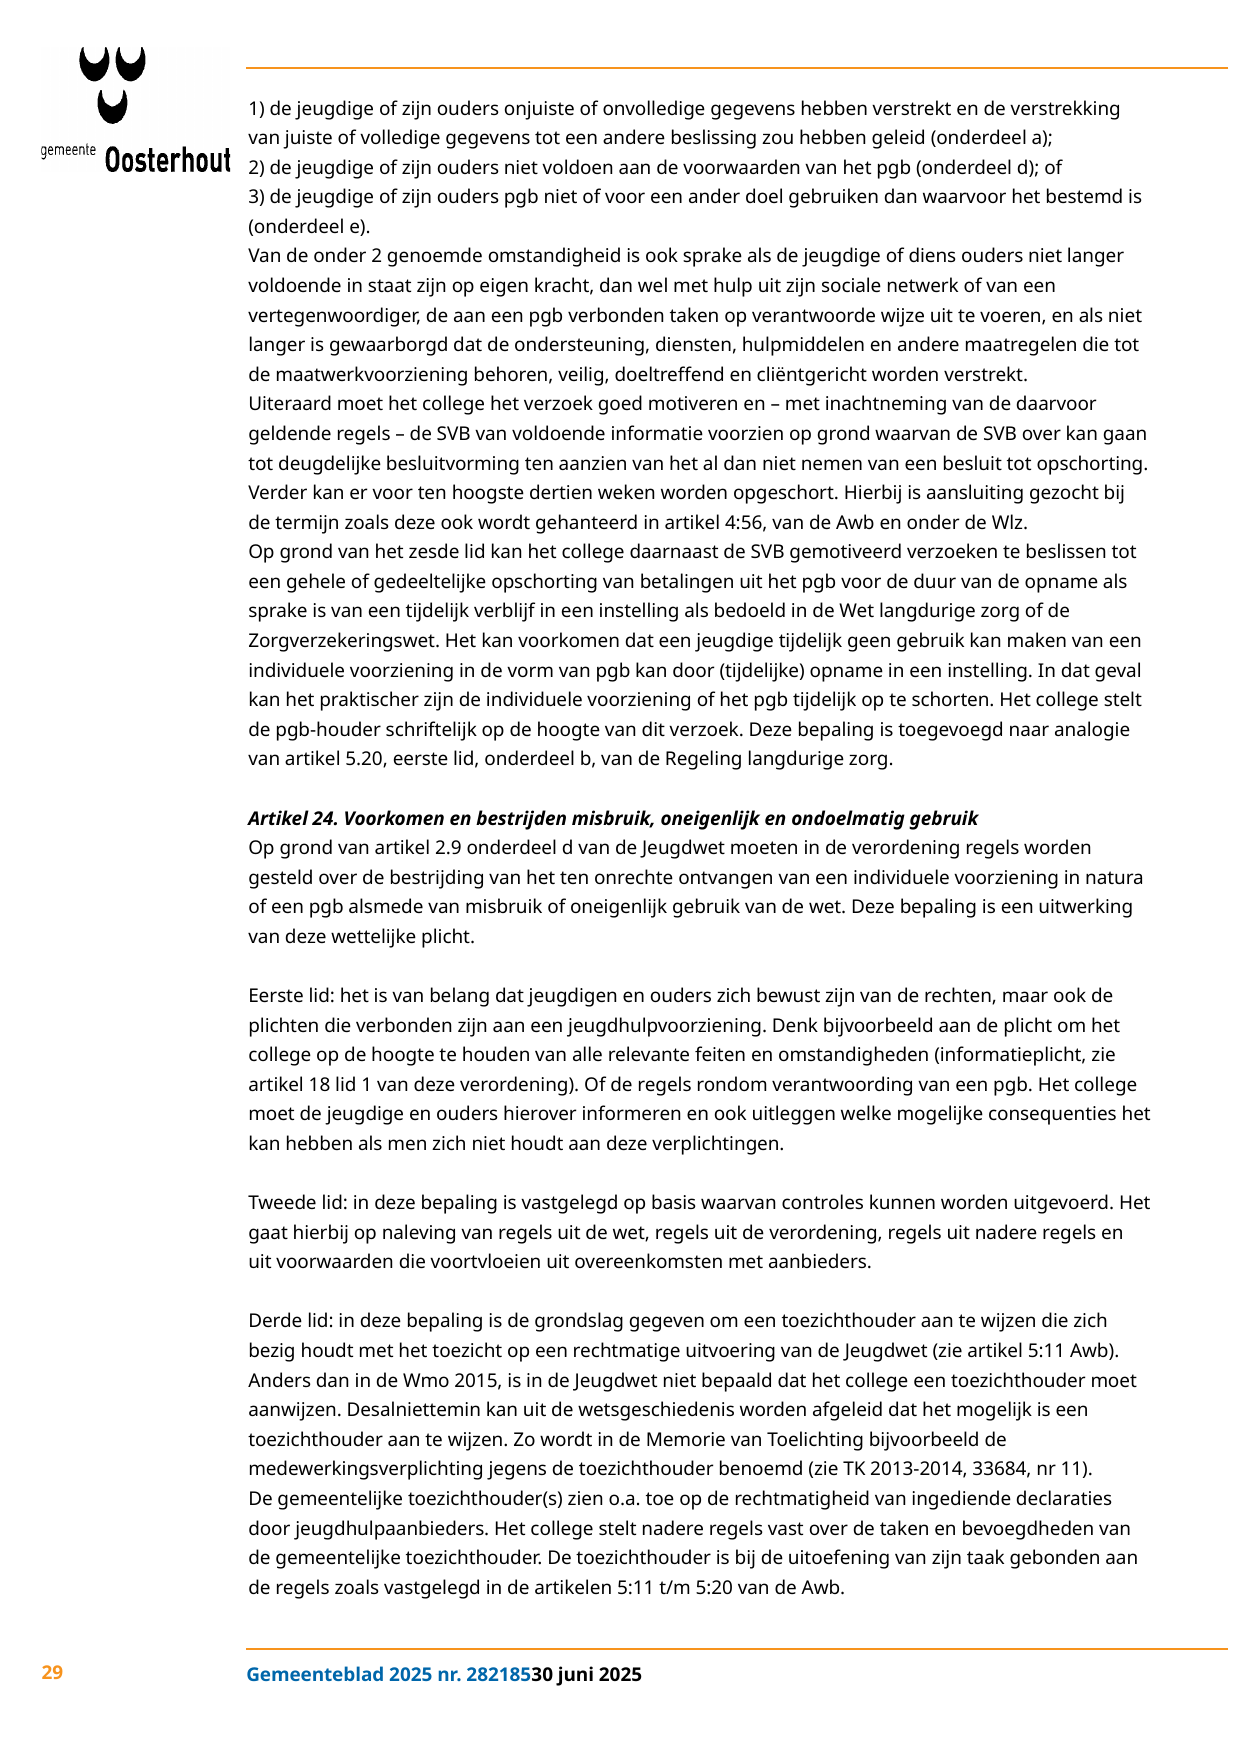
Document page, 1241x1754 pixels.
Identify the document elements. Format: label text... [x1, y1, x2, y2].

text Eerste lid: het is van belang dat jeugdigen en ouders zich bewust zijn van de rechten, maar ook de plichten die verbonden zijn aan een jeugdhulpvoorziening. Denk bijvoorbeeld aan de plicht om het college op de hoogte te houden van alle relevante feiten en omstandigheden (informatieplicht, zie artikel 18 lid 1 van deze verordening). Of de regels rondom verantwoording van een pgb. Het college moet de jeugdige en ouders hierover informeren en ook uitleggen welke mogelijke consequenties het kan hebben als men zich niet houdt aan deze verplichtingen. [248, 982, 1152, 1156]
text Van de onder 2 genoemde omstandigheid is ook sprake als de jeugdige of diens ouders niet langer voldoende in staat zijn op eigen kracht, dan wel met hulp uit zijn sociale netwerk of van een vertegenwoordiger, de aan een pgb verbonden taken op verantwoorde wijze uit te voeren, en als niet langer is gewaarborgd dat de ondersteuning, diensten, hulpmiddelen en andere maatregelen die tot de maatwerkvoorziening behoren, veilig, doeltreffend en cliëntgericht worden verstrekt. [248, 243, 1152, 387]
picture [41, 47, 231, 172]
text 3) de jeugdige of zijn ouders pgb niet of voor een ander doel gebruiken dan waarvoor het bestemd is (onderdeel e). [248, 183, 1152, 239]
text Derde lid: in deze bepaling is de grondslag gegeven om een toezichthouder aan te wijzen die zich bezig houdt met het toezicht op een rechtmatige uitvoering van de Jeugdwet (zie artikel 5:11 Awb). Anders dan in de Wmo 2015, is in de Jeugdwet niet bepaald dat het college een toezichthouder moet aanwijzen. Desalniettemin kan uit de wetsgeschiedenis worden afgeleid dat het mogelijk is een toezichthouder aan te wijzen. Zo wordt in de Memorie van Toelichting bijvoorbeeld de medewerkingsverplichting jegens de toezichthouder benoemd (zie TK 2013-2014, 33684, nr 11). [248, 1308, 1152, 1481]
text 2) de jeugdige of zijn ouders niet voldoen aan de voorwaarden van het pgb (onderdeel d); of [248, 154, 1152, 180]
text Uiteraard moet het college het verzoek goed motiveren en – met inachtneming van de daarvoor geldende regels – de SVB van voldoende informatie voorzien op grond waarvan de SVB over kan gaan tot deugdelijke besluitvorming ten aanzien van het al dan niet nemen van een besluit tot opschorting. [248, 391, 1152, 476]
text Op grond van artikel 2.9 onderdeel d van de Jeugdwet moeten in de verordening regels worden gesteld over de bestrijding van het ten onrechte ontvangen van een individuele voorziening in natura of een pgb alsmede van misbruik of oneigenlijk gebruik van de wet. Deze bepaling is een uitwerking van deze wettelijke plicht. [248, 834, 1152, 949]
text De gemeentelijke toezichthouder(s) zien o.a. toe op de rechtmatigheid van ingediende declaraties door jeugdhulpaanbieders. Het college stelt nadere regels vast over de taken en bevoegdheden van de gemeentelijke toezichthouder. De toezichthouder is bij de uitoefening van zijn taak gebonden aan de regels zoals vastgelegd in de artikelen 5:11 t/m 5:20 van de Awb. [248, 1485, 1152, 1600]
text Tweede lid: in deze bepaling is vastgelegd op basis waarvan controles kunnen worden uitgevoerd. Het gaat hierbij op naleving van regels uit de wet, regels uit de verordening, regels uit nadere regels en uit voorwaarden die voortvloeien uit overeenkomsten met aanbieders. [248, 1189, 1152, 1274]
text Op grond van het zesde lid kan het college daarnaast de SVB gemotiveerd verzoeken te beslissen tot een gehele of gedeeltelijke opschorting van betalingen uit het pgb voor de duur van de opname als sprake is van een tijdelijk verblijf in een instelling als bedoeld in de Wet langdurige zorg of de Zorgverzekeringswet. Het kan voorkomen dat een jeugdige tijdelijk geen gebruik kan maken van een individuele voorziening in de vorm van pgb kan door (tijdelijke) opname in een instelling. In dat geval kan het praktischer zijn de individuele voorziening of het pgb tijdelijk op te schorten. Het college stelt de pgb-houder schriftelijk op de hoogte van dit verzoek. Deze bepaling is toegevoegd naar analogie van artikel 5.20, eerste lid, onderdeel b, van de Regeling langdurige zorg. [248, 538, 1152, 771]
text 1) de jeugdige of zijn ouders onjuiste of onvolledige gegevens hebben verstrekt en de verstrekking van juiste of volledige gegevens tot een andere beslissing zou hebben geleid (onderdeel a); [248, 95, 1152, 150]
text Artikel 24. Voorkomen en bestrijden misbruik, oneigenlijk en ondoelmatig gebruik [248, 805, 1152, 831]
text Verder kan er voor ten hoogste dertien weken worden opgeschort. Hierbij is aansluiting gezocht bij de termijn zoals deze ook wordt gehanteerd in artikel 4:56, van de Awb en onder de Wlz. [248, 479, 1152, 535]
